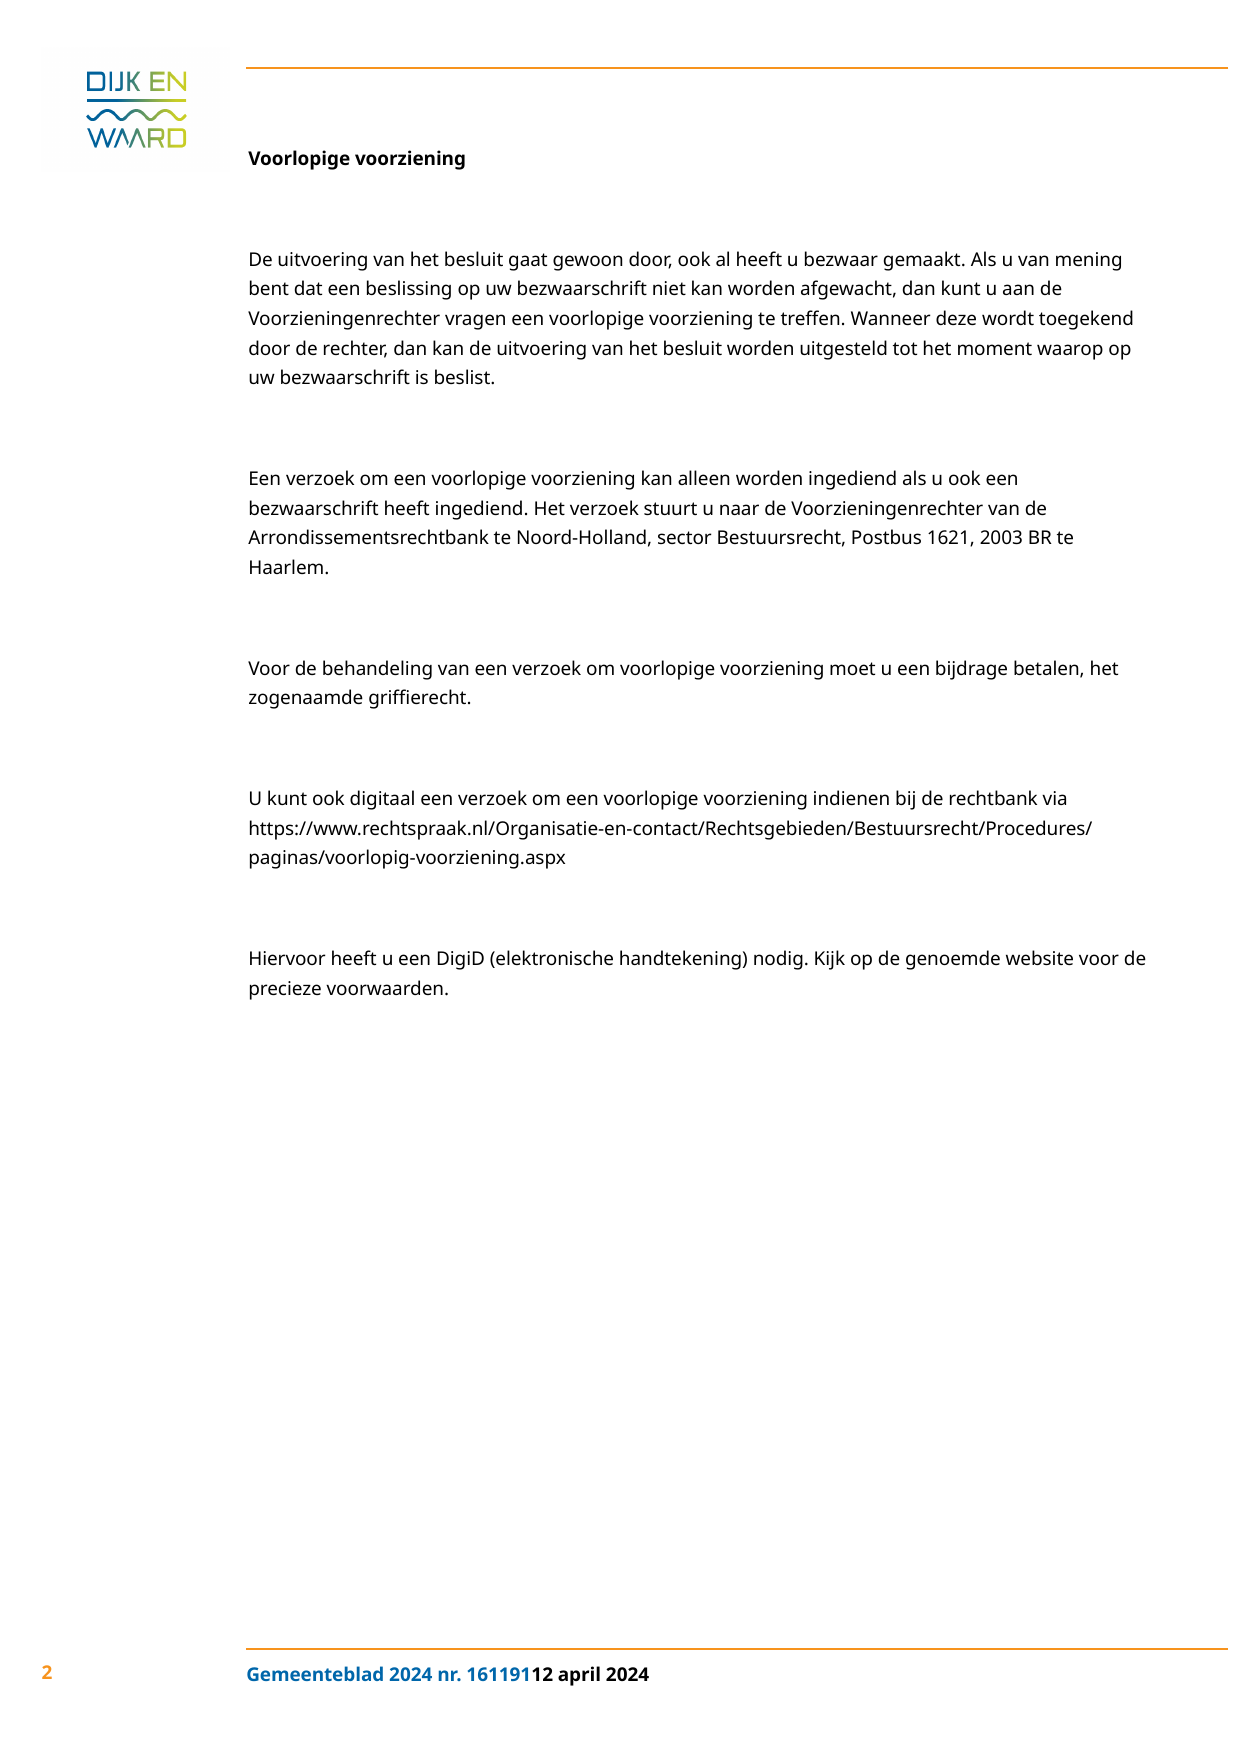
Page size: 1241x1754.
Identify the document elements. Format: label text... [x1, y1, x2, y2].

text Voorlopige voorziening [248, 145, 1152, 171]
text U kunt ook digitaal een verzoek om een voorlopige voorziening indienen bij de rechtbank via https://www.rechtspraak.nl/Organisatie-en-contact/Rechtsgebieden/Bestuursrecht/Procedures/paginas/voorlopig-voorziening.aspx [248, 785, 1152, 870]
picture [41, 47, 231, 172]
text De uitvoering van het besluit gaat gewoon door, ook al heeft u bezwaar gemaakt. Als u van mening bent dat een beslissing op uw bezwaarschrift niet kan worden afgewacht, dan kunt u aan de Voorzieningenrechter vragen een voorlopige voorziening te treffen. Wanneer deze wordt toegekend door de rechter, dan kan de uitvoering van het besluit worden uitgesteld tot het moment waarop op uw bezwaarschrift is beslist. [248, 246, 1152, 390]
text Een verzoek om een voorlopige voorziening kan alleen worden ingediend als u ook een bezwaarschrift heeft ingediend. Het verzoek stuurt u naar de Voorzieningenrechter van de Arrondissementsrechtbank te Noord-Holland, sector Bestuursrecht, Postbus 1621, 2003 BR te Haarlem. [248, 465, 1152, 580]
text Voor de behandeling van een verzoek om voorlopige voorziening moet u een bijdrage betalen, het zogenaamde griffierecht. [248, 655, 1152, 710]
text Hiervoor heeft u een DigiD (elektronische handtekening) nodig. Kijk op de genoemde website voor de precieze voorwaarden. [248, 945, 1152, 1001]
